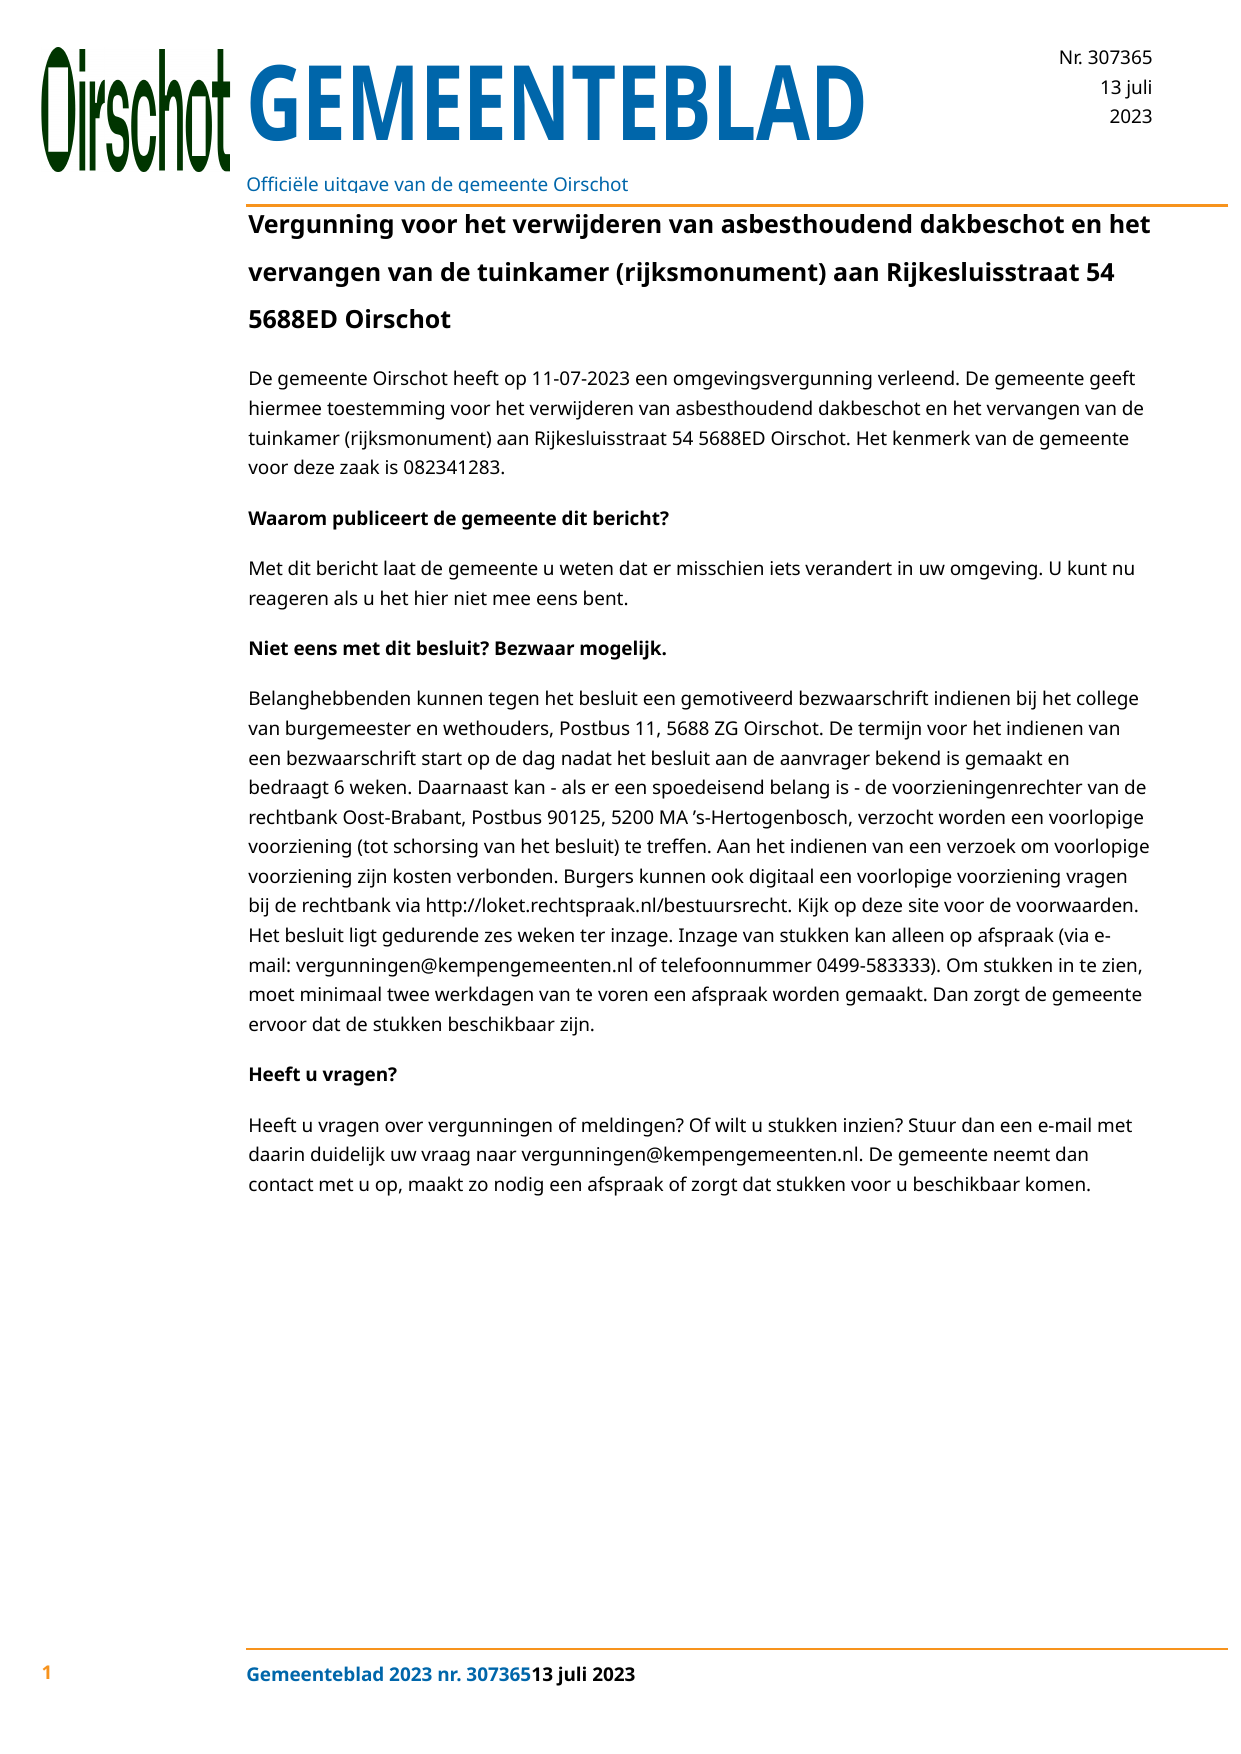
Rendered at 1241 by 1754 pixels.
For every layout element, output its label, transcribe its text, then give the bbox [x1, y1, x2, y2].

text Vergunning voor het verwijderen van asbesthoudend dakbeschot en het vervangen van de tuinkamer (rijksmonument) aan Rijkesluisstraat 54 5688ED Oirschot [248, 207, 1152, 336]
text Met dit bericht laat de gemeente u weten dat er misschien iets verandert in uw omgeving. U kunt nu reageren als u het hier niet mee eens bent. [248, 555, 1152, 610]
text Waarom publiceert de gemeente dit bericht? [248, 505, 1152, 530]
text De gemeente Oirschot heeft op 11-07-2023 een omgevingsvergunning verleend. De gemeente geeft hiermee toestemming voor het verwijderen van asbesthoudend dakbeschot en het vervangen van de tuinkamer (rijksmonument) aan Rijkesluisstraat 54 5688ED Oirschot. Het kenmerk van de gemeente voor deze zaak is 082341283. [248, 366, 1152, 480]
text Heeft u vragen? [248, 1061, 1152, 1087]
text Niet eens met dit besluit? Bezwaar mogelijk. [248, 635, 1152, 661]
text Heeft u vragen over vergunningen of meldingen? Of wilt u stukken inzien? Stuur dan een e-mail met daarin duidelijk uw vraag naar vergunningen@kempengemeenten.nl. De gemeente neemt dan contact met u op, maakt zo nodig een afspraak of zorgt dat stukken voor u beschikbaar komen. [248, 1112, 1152, 1197]
picture [41, 47, 231, 172]
text Belanghebbenden kunnen tegen het besluit een gemotiveerd bezwaarschrift indienen bij het college van burgemeester en wethouders, Postbus 11, 5688 ZG Oirschot. De termijn voor het indienen van een bezwaarschrift start op de dag nadat het besluit aan de aanvrager bekend is gemaakt en bedraagt 6 weken. Daarnaast kan - als er een spoedeisend belang is - de voorzieningenrechter van de rechtbank Oost-Brabant, Postbus 90125, 5200 MA ’s-Hertogenbosch, verzocht worden een voorlopige voorziening (tot schorsing van het besluit) te treffen. Aan het indienen van een verzoek om voorlopige voorziening zijn kosten verbonden. Burgers kunnen ook digitaal een voorlopige voorziening vragen bij de rechtbank via http://loket.rechtspraak.nl/bestuursrecht. Kijk op deze site voor de voorwaarden. Het besluit ligt gedurende zes weken ter inzage. Inzage van stukken kan alleen op afspraak (via e-mail: vergunningen@kempengemeenten.nl of telefoonnummer 0499-583333). Om stukken in te zien, moet minimaal twee werkdagen van te voren een afspraak worden gemaakt. Dan zorgt de gemeente ervoor dat de stukken beschikbaar zijn. [248, 686, 1152, 1037]
